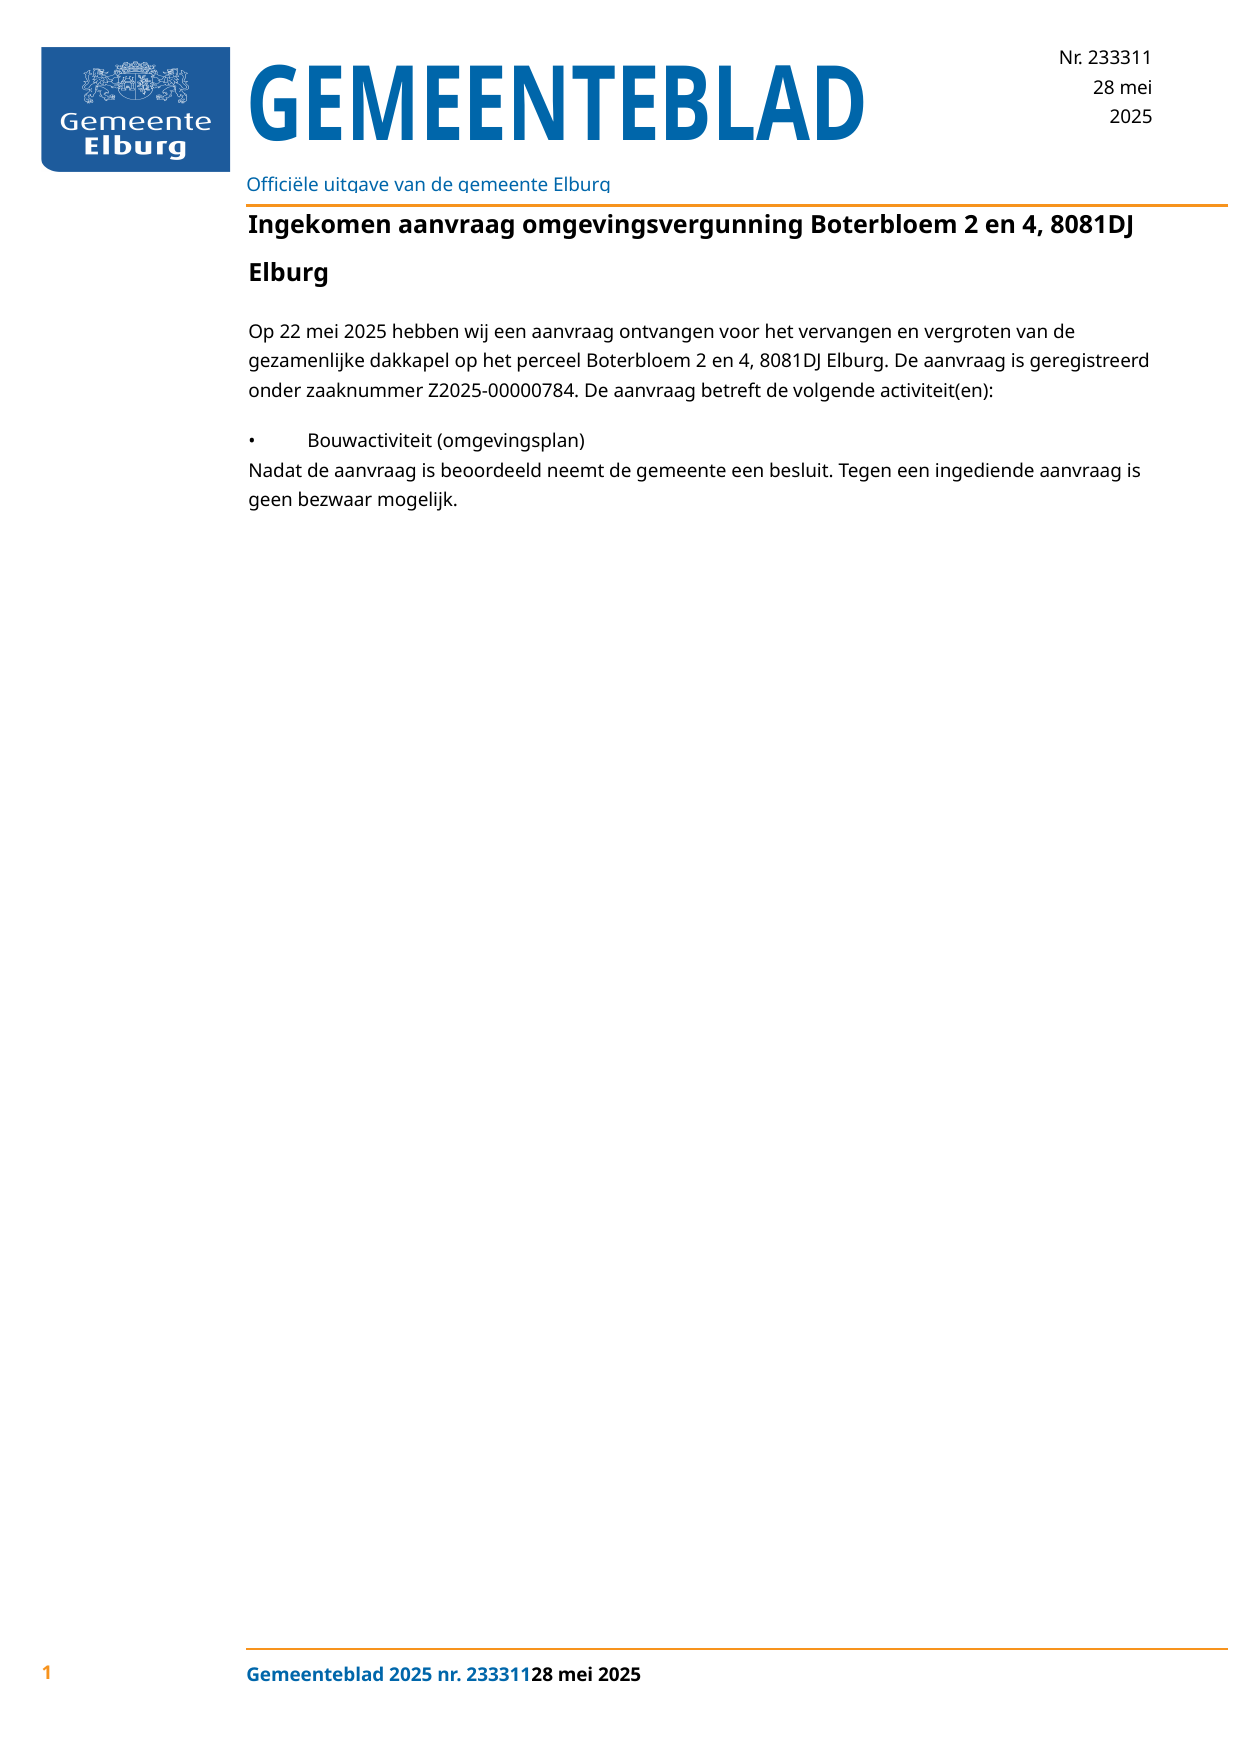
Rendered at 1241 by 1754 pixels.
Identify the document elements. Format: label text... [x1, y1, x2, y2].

list Bouwactiviteit (omgevingsplan) [248, 427, 1152, 453]
text Ingekomen aanvraag omgevingsvergunning Boterbloem 2 en 4, 8081DJ Elburg [248, 207, 1152, 288]
text Op 22 mei 2025 hebben wij een aanvraag ontvangen voor het vervangen en vergroten van de gezamenlijke dakkapel op het perceel Boterbloem 2 en 4, 8081DJ Elburg. De aanvraag is geregistreerd onder zaaknummer Z2025-00000784. De aanvraag betreft de volgende activiteit(en): [248, 318, 1152, 403]
picture [41, 47, 231, 172]
text Nadat de aanvraag is beoordeeld neemt de gemeente een besluit. Tegen een ingediende aanvraag is geen bezwaar mogelijk. [248, 457, 1152, 512]
